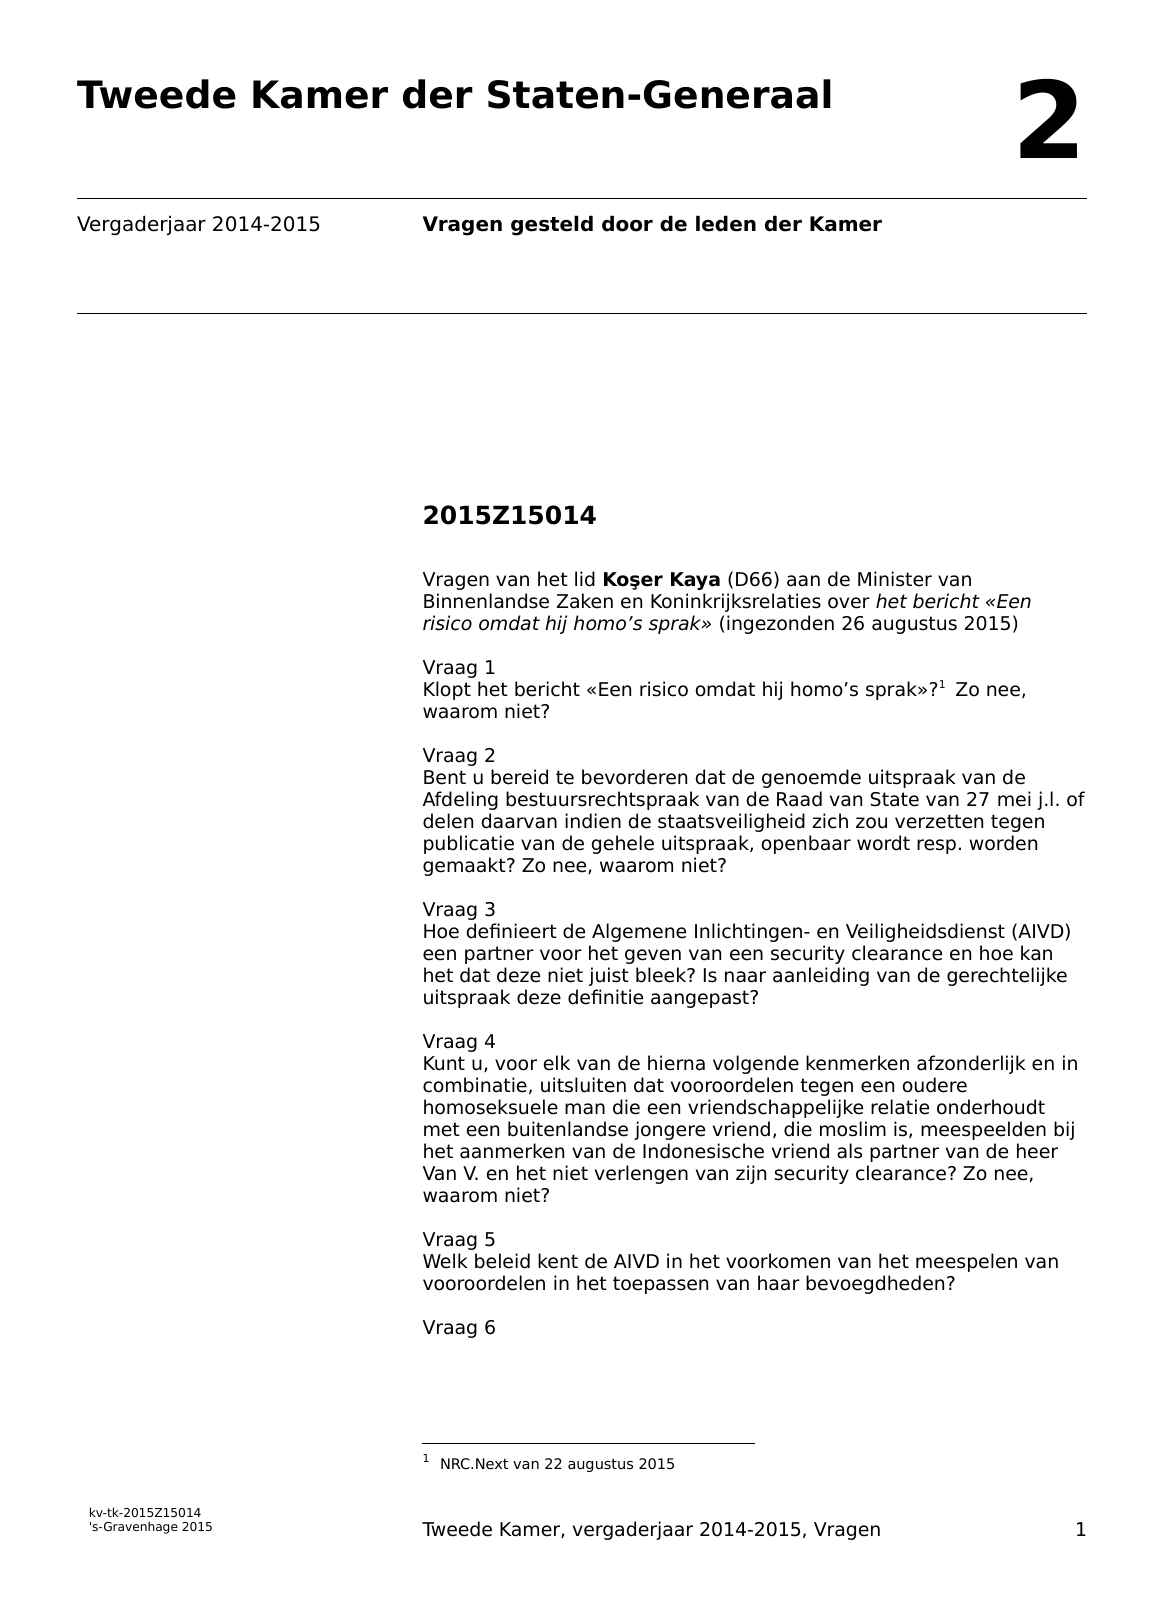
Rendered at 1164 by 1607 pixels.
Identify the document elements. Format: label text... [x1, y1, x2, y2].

text 's-Gravenhage 2015 [88, 1520, 323, 1534]
text Vraag 4 [422, 1031, 1087, 1053]
table_cell Vragen gesteld door de leden der Kamer [422, 199, 1087, 313]
text kv-tk-2015Z15014 [88, 1506, 323, 1520]
table_header 2 [886, 59, 1087, 198]
text Vraag 3 [422, 899, 1087, 921]
table_header Tweede Kamer der Staten-Generaal [77, 59, 886, 198]
text Vraag 1 [422, 657, 1087, 679]
text Klopt het bericht «Een risico omdat hij homo’s sprak»? Zo nee, waarom niet? [422, 679, 1087, 723]
text Kunt u, voor elk van de hierna volgende kenmerken afzonderlijk en in combinatie, uitsluiten dat vooroordelen tegen een oudere homoseksuele man die een vriendschappelijke relatie onderhoudt met een buitenlandse jongere vriend, die moslim is, meespeelden bij het aanmerken van de Indonesische vriend als partner van de heer Van V. en het niet verlengen van zijn security clearance? Zo nee, waarom niet? [422, 1053, 1087, 1207]
text Vraag 5 [422, 1229, 1087, 1251]
text Vraag 2 [422, 745, 1087, 767]
text 2015Z15014 [422, 501, 1087, 531]
text Vraag 6 [422, 1317, 1087, 1339]
text Bent u bereid te bevorderen dat de genoemde uitspraak van de Afdeling bestuursrechtspraak van de Raad van State van 27 mei j.l. of delen daarvan indien de staatsveiligheid zich zou verzetten tegen publicatie van de gehele uitspraak, openbaar wordt resp. worden gemaakt? Zo nee, waarom niet? [422, 767, 1087, 877]
text Hoe definieert de Algemene Inlichtingen- en Veiligheidsdienst (AIVD) een partner voor het geven van een security clearance en hoe kan het dat deze niet juist bleek? Is naar aanleiding van de gerechtelijke uitspraak deze definitie aangepast? [422, 921, 1087, 1009]
text NRC.Next van 22 augustus 2015 [422, 1452, 1087, 1474]
text Welk beleid kent de AIVD in het voorkomen van het meespelen van vooroordelen in het toepassen van haar bevoegdheden? [422, 1251, 1087, 1295]
text Vragen van het lid Koşer Kaya (D66) aan de Minister van Binnenlandse Zaken en Koninkrijksrelaties over het bericht «Een risico omdat hij homo’s sprak» (ingezonden 26 augustus 2015) [422, 569, 1087, 635]
table_cell Vergaderjaar 2014-2015 [77, 199, 422, 313]
